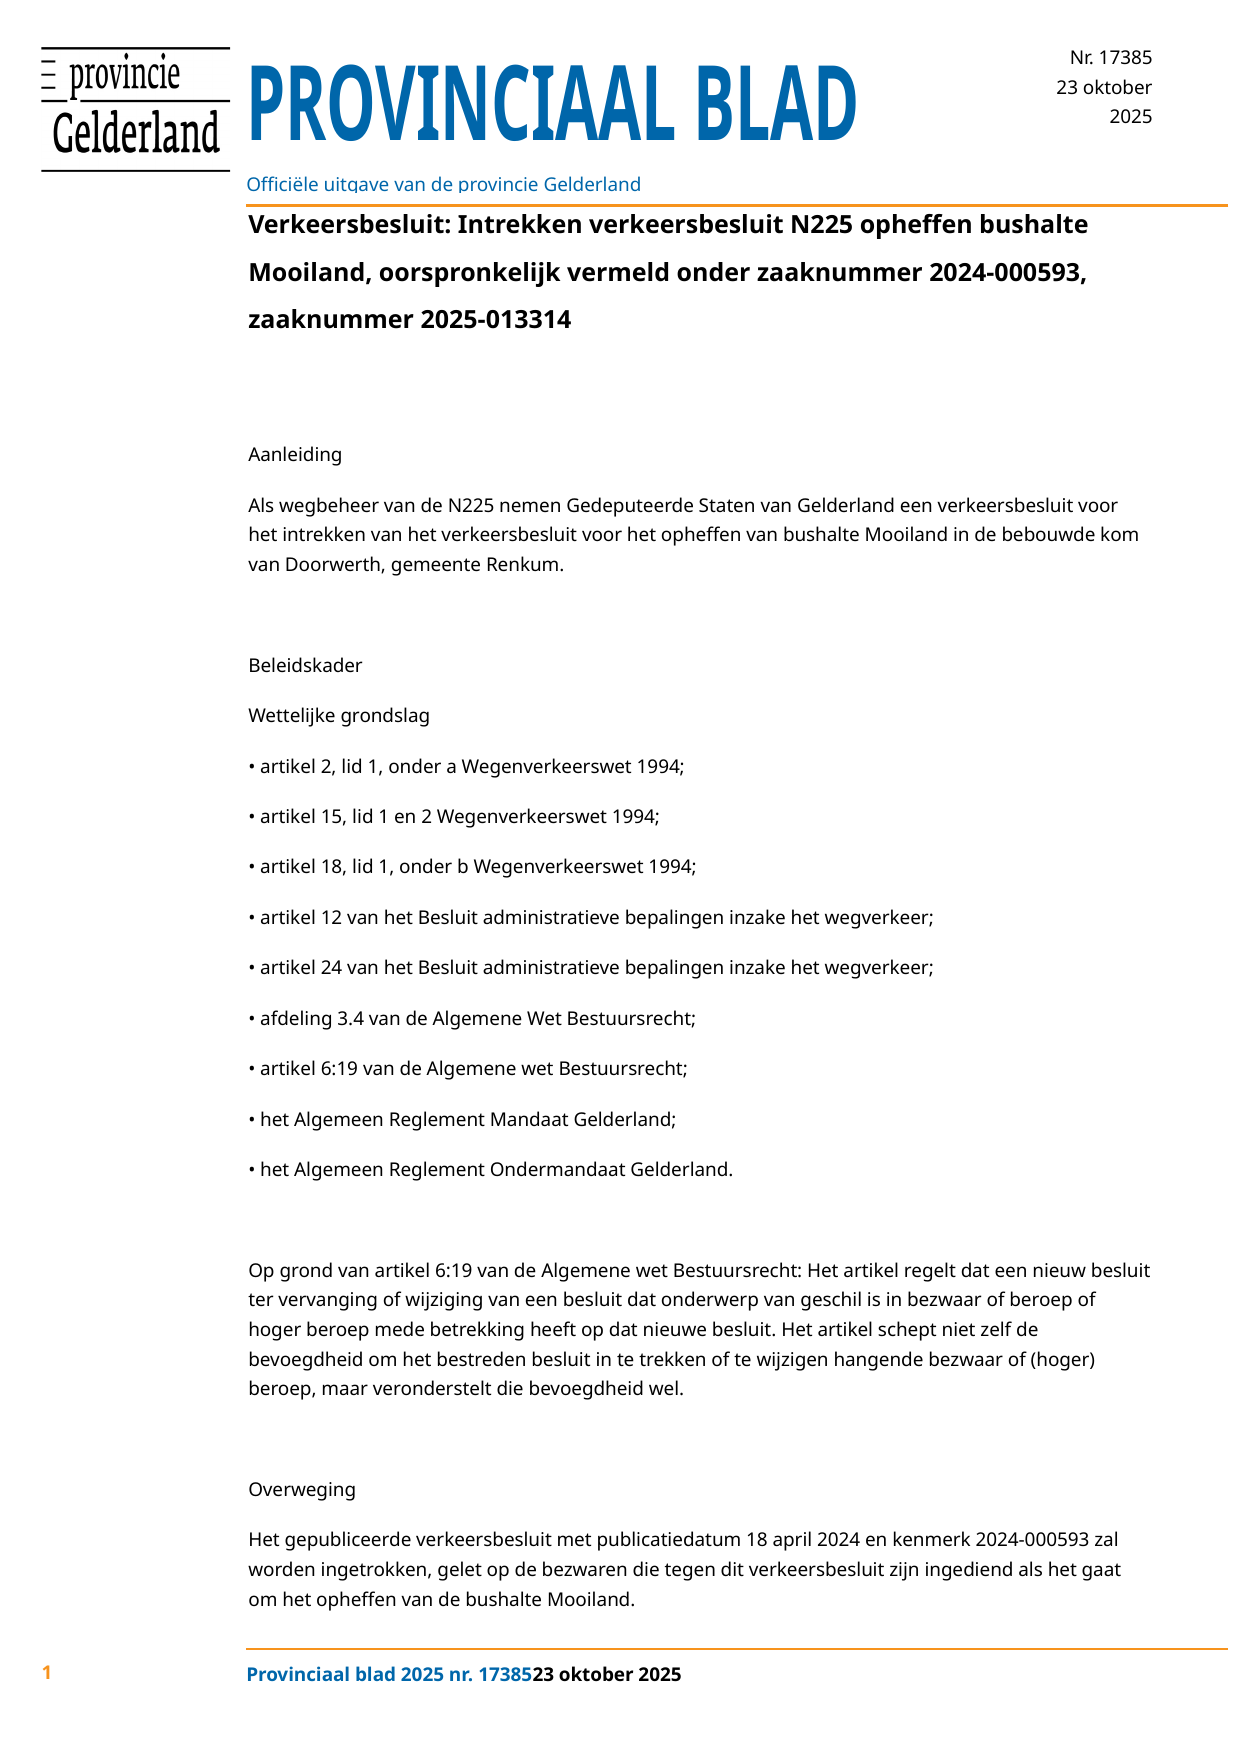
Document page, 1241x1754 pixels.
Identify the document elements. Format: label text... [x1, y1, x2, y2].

text • artikel 12 van het Besluit administratieve bepalingen inzake het wegverkeer; [248, 904, 1152, 930]
text • artikel 2, lid 1, onder a Wegenverkeerswet 1994; [248, 753, 1152, 779]
text • artikel 18, lid 1, onder b Wegenverkeerswet 1994; [248, 854, 1152, 879]
text • artikel 15, lid 1 en 2 Wegenverkeerswet 1994; [248, 803, 1152, 829]
text Beleidskader [248, 652, 1152, 678]
text Het gepubliceerde verkeersbesluit met publicatiedatum 18 april 2024 en kenmerk 2024-000593 zal worden ingetrokken, gelet op de bezwaren die tegen dit verkeersbesluit zijn ingediend als het gaat om het opheffen van de bushalte Mooiland. [248, 1527, 1152, 1612]
text Aanleiding [248, 442, 1152, 467]
text • het Algemeen Reglement Mandaat Gelderland; [248, 1106, 1152, 1132]
text Als wegbeheer van de N225 nemen Gedeputeerde Staten van Gelderland een verkeersbesluit voor het intrekken van het verkeersbesluit voor het opheffen van bushalte Mooiland in de bebouwde kom van Doorwerth, gemeente Renkum. [248, 492, 1152, 577]
text Op grond van artikel 6:19 van de Algemene wet Bestuursrecht: Het artikel regelt dat een nieuw besluit ter vervanging of wijziging van een besluit dat onderwerp van geschil is in bezwaar of beroep of hoger beroep mede betrekking heeft op dat nieuwe besluit. Het artikel schept niet zelf de bevoegdheid om het bestreden besluit in te trekken of te wijzigen hangende bezwaar of (hoger) beroep, maar veronderstelt die bevoegdheid wel. [248, 1257, 1152, 1401]
text • artikel 6:19 van de Algemene wet Bestuursrecht; [248, 1055, 1152, 1081]
text • afdeling 3.4 van de Algemene Wet Bestuursrecht; [248, 1005, 1152, 1031]
picture [41, 47, 231, 172]
text • artikel 24 van het Besluit administratieve bepalingen inzake het wegverkeer; [248, 954, 1152, 980]
text Overweging [248, 1476, 1152, 1502]
text Verkeersbesluit: Intrekken verkeersbesluit N225 opheffen bushalte Mooiland, oorspronkelijk vermeld onder zaaknummer 2024-000593, zaaknummer 2025-013314 [248, 207, 1152, 336]
text Wettelijke grondslag [248, 702, 1152, 728]
text • het Algemeen Reglement Ondermandaat Gelderland. [248, 1156, 1152, 1182]
